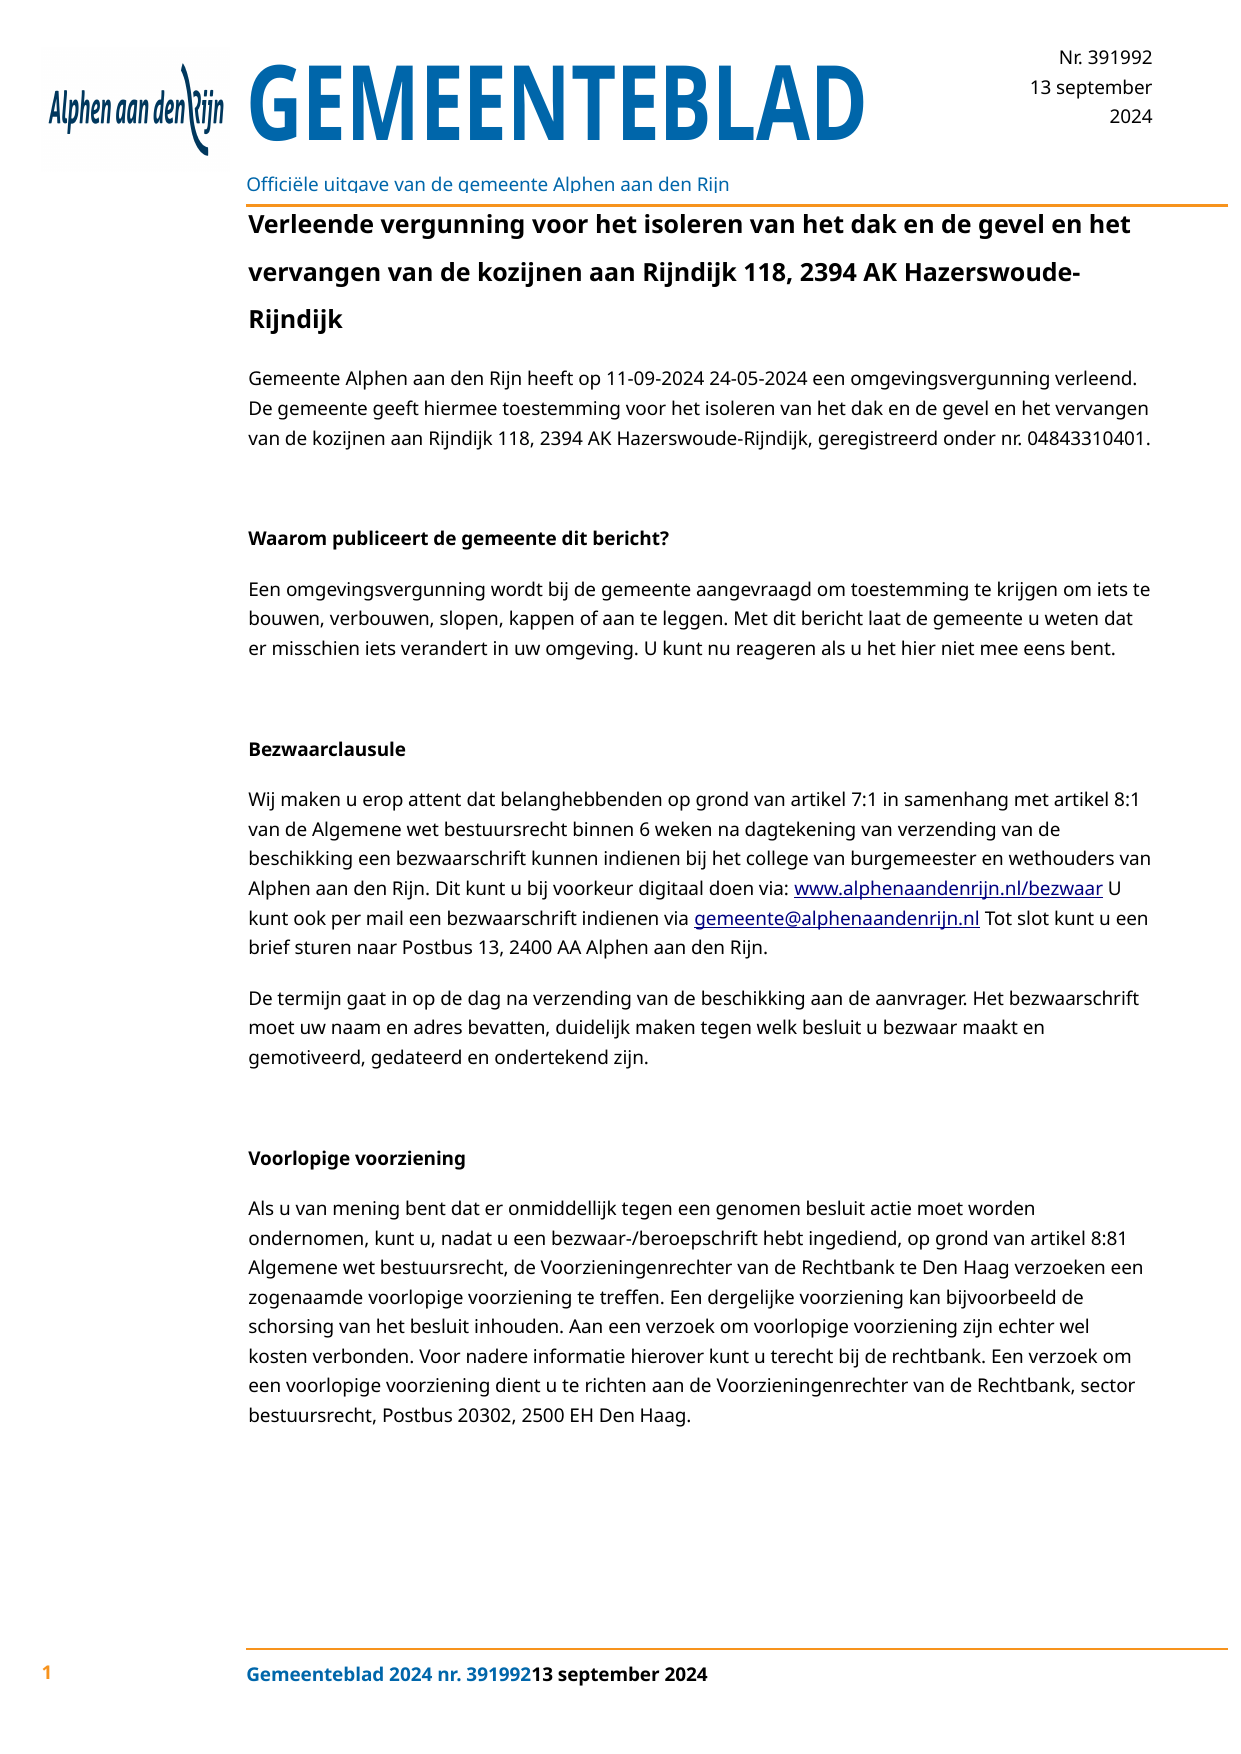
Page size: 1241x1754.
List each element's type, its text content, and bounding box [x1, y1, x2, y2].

picture [41, 47, 231, 172]
text De termijn gaat in op de dag na verzending van de beschikking aan de aanvrager. Het bezwaarschrift moet uw naam en adres bevatten, duidelijk maken tegen welk besluit u bezwaar maakt en gemotiveerd, gedateerd en ondertekend zijn. [248, 985, 1152, 1069]
text Als u van mening bent dat er onmiddellijk tegen een genomen besluit actie moet worden ondernomen, kunt u, nadat u een bezwaar-/beroepschrift hebt ingediend, op grond van artikel 8:81 Algemene wet bestuursrecht, de Voorzieningenrechter van de Rechtbank te Den Haag verzoeken een zogenaamde voorlopige voorziening te treffen. Een dergelijke voorziening kan bijvoorbeeld de schorsing van het besluit inhouden. Aan een verzoek om voorlopige voorziening zijn echter wel kosten verbonden. Voor nadere informatie hierover kunt u terecht bij de rechtbank. Een verzoek om een voorlopige voorziening dient u te richten aan de Voorzieningenrechter van de Rechtbank, sector bestuursrecht, Postbus 20302, 2500 EH Den Haag. [248, 1195, 1152, 1428]
text Bezwaarclausule [248, 736, 1152, 762]
text Waarom publiceert de gemeente dit bericht? [248, 526, 1152, 551]
text Voorlopige voorziening [248, 1145, 1152, 1170]
text Verleende vergunning voor het isoleren van het dak en de gevel en het vervangen van de kozijnen aan Rijndijk 118, 2394 AK Hazerswoude-Rijndijk [248, 207, 1152, 336]
text Een omgevingsvergunning wordt bij de gemeente aangevraagd om toestemming te krijgen om iets te bouwen, verbouwen, slopen, kappen of aan te leggen. Met dit bericht laat de gemeente u weten dat er misschien iets verandert in uw omgeving. U kunt nu reageren als u het hier niet mee eens bent. [248, 576, 1152, 661]
text Gemeente Alphen aan den Rijn heeft op 11-09-2024 24-05-2024 een omgevingsvergunning verleend. De gemeente geeft hiermee toestemming voor het isoleren van het dak en de gevel en het vervangen van de kozijnen aan Rijndijk 118, 2394 AK Hazerswoude-Rijndijk, geregistreerd onder nr. 04843310401. [248, 366, 1152, 450]
text Wij maken u erop attent dat belanghebbenden op grond van artikel 7:1 in samenhang met artikel 8:1 van de Algemene wet bestuursrecht binnen 6 weken na dagtekening van verzending van de beschikking een bezwaarschrift kunnen indienen bij het college van burgemeester en wethouders van Alphen aan den Rijn. Dit kunt u bij voorkeur digitaal doen via: www.alphenaandenrijn.nl/bezwaar U kunt ook per mail een bezwaarschrift indienen via gemeente@alphenaandenrijn.nl Tot slot kunt u een brief sturen naar Postbus 13, 2400 AA Alphen aan den Rijn. [248, 786, 1152, 960]
